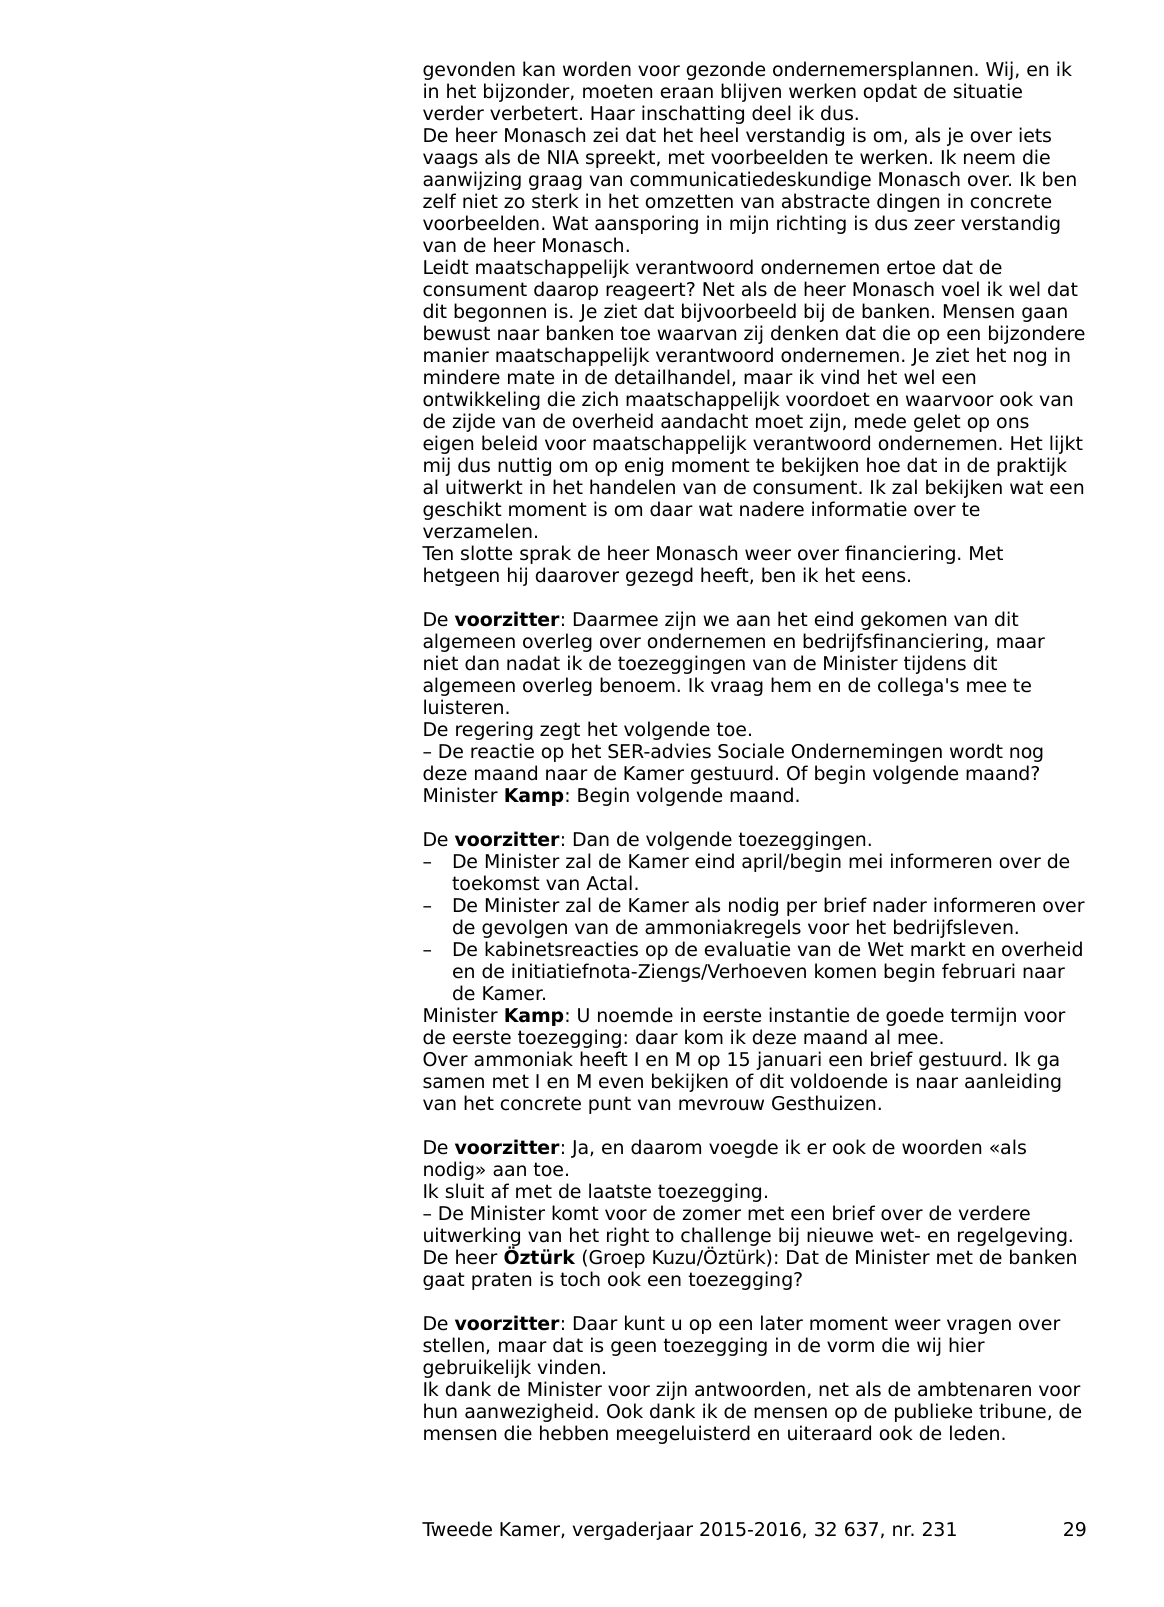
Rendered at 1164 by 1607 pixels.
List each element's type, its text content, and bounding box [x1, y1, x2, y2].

text – De Minister zal de Kamer als nodig per brief nader informeren over de gevolgen van de ammoniakregels voor het bedrijfsleven. [422, 895, 1087, 939]
text Minister Kamp: U noemde in eerste instantie de goede termijn voor de eerste toezegging: daar kom ik deze maand al mee. [422, 1004, 1087, 1048]
text Ik sluit af met de laatste toezegging. [422, 1181, 1087, 1203]
text De heer Monasch zei dat het heel verstandig is om, als je over iets vaags als de NIA spreekt, met voorbeelden te werken. Ik neem die aanwijzing graag van communicatiedeskundige Monasch over. Ik ben zelf niet zo sterk in het omzetten van abstracte dingen in concrete voorbeelden. Wat aansporing in mijn richting is dus zeer verstandig van de heer Monasch. [422, 125, 1087, 257]
text De voorzitter: Dan de volgende toezeggingen. [422, 829, 1087, 851]
text gevonden kan worden voor gezonde ondernemersplannen. Wij, en ik in het bijzonder, moeten eraan blijven werken opdat de situatie verder verbetert. Haar inschatting deel ik dus. [422, 59, 1087, 125]
text Over ammoniak heeft I en M op 15 januari een brief gestuurd. Ik ga samen met I en M even bekijken of dit voldoende is naar aanleiding van het concrete punt van mevrouw Gesthuizen. [422, 1048, 1087, 1114]
text Ten slotte sprak de heer Monasch weer over financiering. Met hetgeen hij daarover gezegd heeft, ben ik het eens. [422, 543, 1087, 587]
text – De kabinetsreacties op de evaluatie van de Wet markt en overheid en de initiatiefnota-Ziengs/Verhoeven komen begin februari naar de Kamer. [422, 939, 1087, 1004]
text De voorzitter: Daarmee zijn we aan het eind gekomen van dit algemeen overleg over ondernemen en bedrijfsfinanciering, maar niet dan nadat ik de toezeggingen van de Minister tijdens dit algemeen overleg benoem. Ik vraag hem en de collega's mee te luisteren. [422, 609, 1087, 719]
text De voorzitter: Ja, en daarom voegde ik er ook de woorden «als nodig» aan toe. [422, 1137, 1087, 1181]
text De voorzitter: Daar kunt u op een later moment weer vragen over stellen, maar dat is geen toezegging in de vorm die wij hier gebruikelijk vinden. [422, 1313, 1087, 1379]
text De heer Öztürk (Groep Kuzu/Öztürk): Dat de Minister met de banken gaat praten is toch ook een toezegging? [422, 1247, 1087, 1291]
text De regering zegt het volgende toe. [422, 719, 1087, 741]
text Ik dank de Minister voor zijn antwoorden, net als de ambtenaren voor hun aanwezigheid. Ook dank ik de mensen op de publieke tribune, de mensen die hebben meegeluisterd en uiteraard ook de leden. [422, 1379, 1087, 1444]
text – De Minister komt voor de zomer met een brief over de verdere uitwerking van het right to challenge bij nieuwe wet- en regelgeving. [422, 1203, 1087, 1247]
text – De reactie op het SER-advies Sociale Ondernemingen wordt nog deze maand naar de Kamer gestuurd. Of begin volgende maand? [422, 741, 1087, 784]
text Minister Kamp: Begin volgende maand. [422, 784, 1087, 807]
text – De Minister zal de Kamer eind april/begin mei informeren over de toekomst van Actal. [422, 851, 1087, 895]
text Leidt maatschappelijk verantwoord ondernemen ertoe dat de consument daarop reageert? Net als de heer Monasch voel ik wel dat dit begonnen is. Je ziet dat bijvoorbeeld bij de banken. Mensen gaan bewust naar banken toe waarvan zij denken dat die op een bijzondere manier maatschappelijk verantwoord ondernemen. Je ziet het nog in mindere mate in de detailhandel, maar ik vind het wel een ontwikkeling die zich maatschappelijk voordoet en waarvoor ook van de zijde van de overheid aandacht moet zijn, mede gelet op ons eigen beleid voor maatschappelijk verantwoord ondernemen. Het lijkt mij dus nuttig om op enig moment te bekijken hoe dat in de praktijk al uitwerkt in het handelen van de consument. Ik zal bekijken wat een geschikt moment is om daar wat nadere informatie over te verzamelen. [422, 257, 1087, 543]
